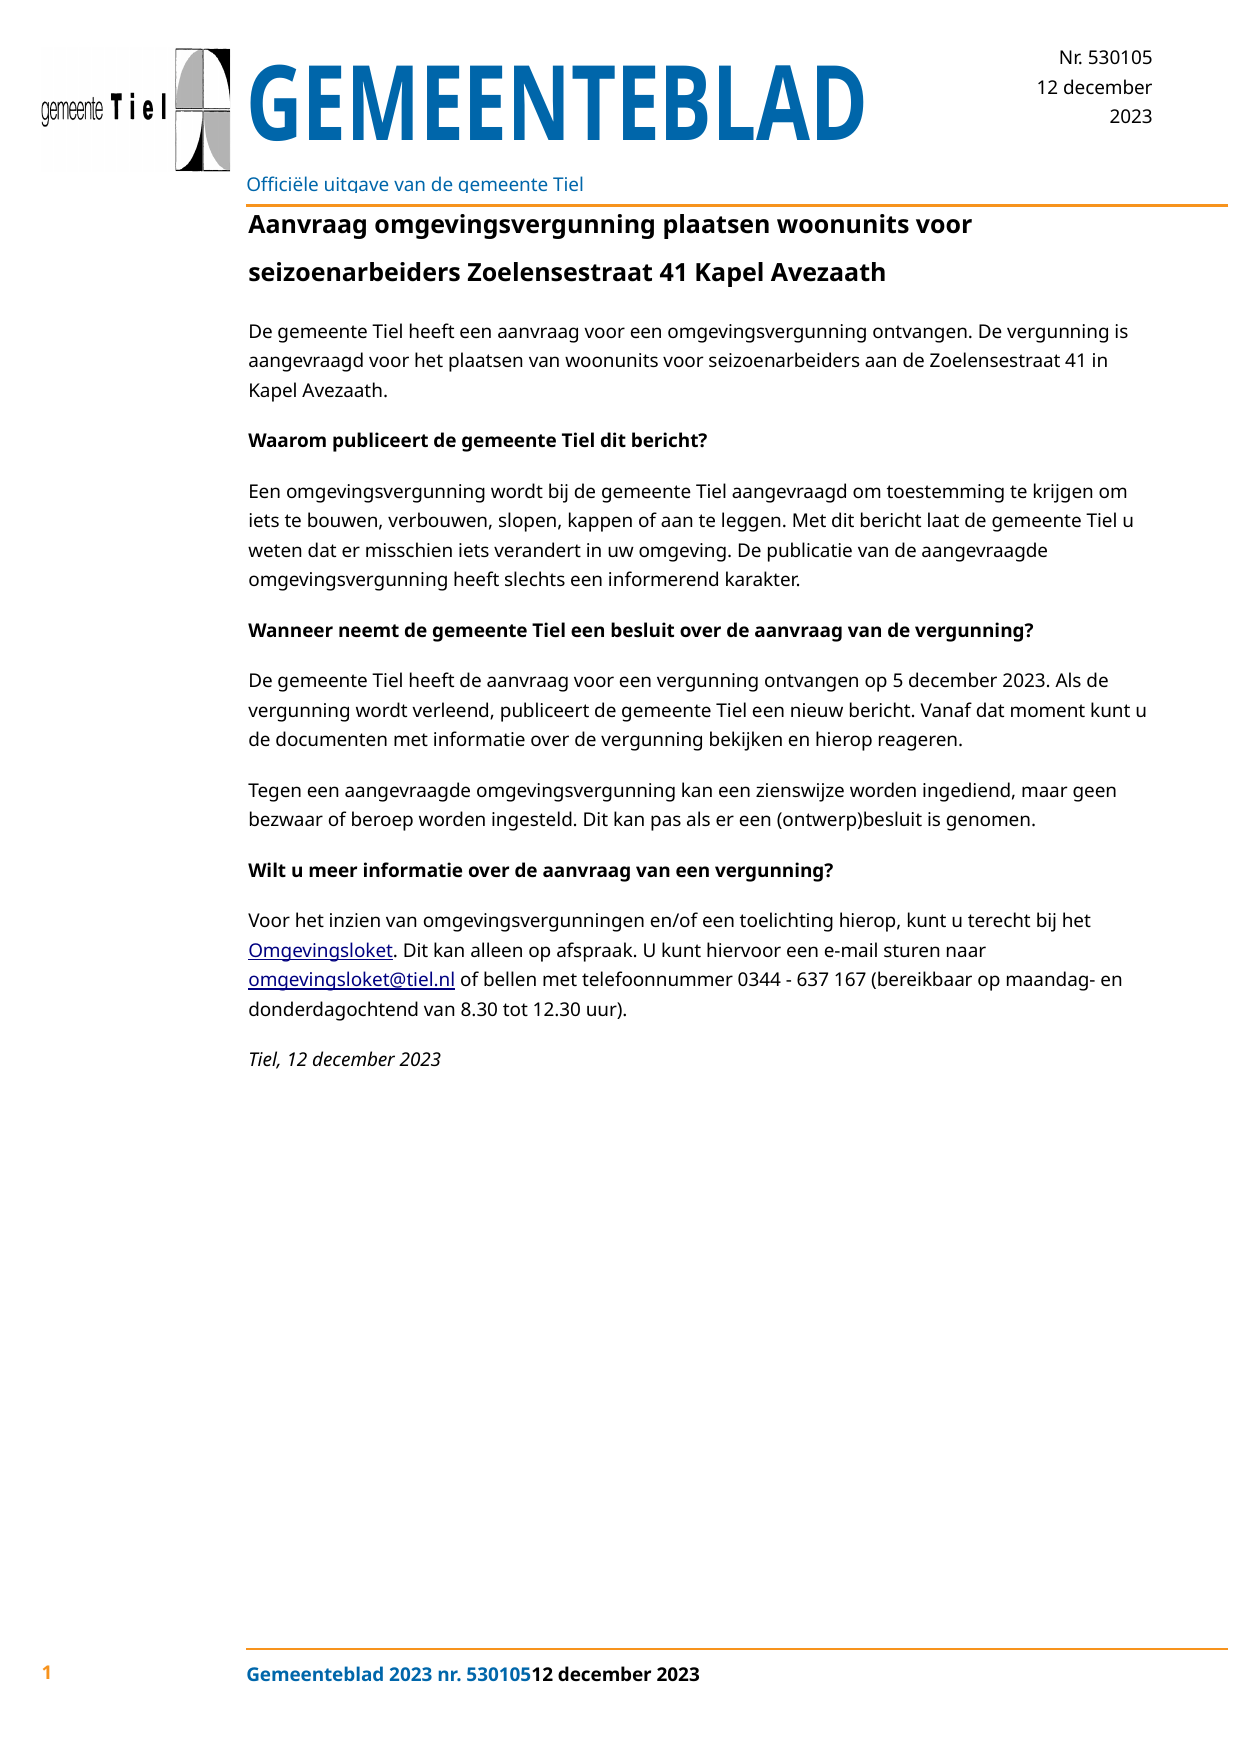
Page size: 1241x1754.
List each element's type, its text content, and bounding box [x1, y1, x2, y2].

text De gemeente Tiel heeft de aanvraag voor een vergunning ontvangen op 5 december 2023. Als de vergunning wordt verleend, publiceert de gemeente Tiel een nieuw bericht. Vanaf dat moment kunt u de documenten met informatie over de vergunning bekijken en hierop reageren. [248, 667, 1152, 752]
text Wanneer neemt de gemeente Tiel een besluit over de aanvraag van de vergunning? [248, 617, 1152, 643]
text Wilt u meer informatie over de aanvraag van een vergunning? [248, 857, 1152, 883]
text Een omgevingsvergunning wordt bij de gemeente Tiel aangevraagd om toestemming te krijgen om iets te bouwen, verbouwen, slopen, kappen of aan te leggen. Met dit bericht laat de gemeente Tiel u weten dat er misschien iets verandert in uw omgeving. De publicatie van de aangevraagde omgevingsvergunning heeft slechts een informerend karakter. [248, 478, 1152, 592]
text Aanvraag omgevingsvergunning plaatsen woonunits voor seizoenarbeiders Zoelensestraat 41 Kapel Avezaath [248, 207, 1152, 288]
text Tegen een aangevraagde omgevingsvergunning kan een zienswijze worden ingediend, maar geen bezwaar of beroep worden ingesteld. Dit kan pas als er een (ontwerp)besluit is genomen. [248, 777, 1152, 832]
text Voor het inzien van omgevingsvergunningen en/of een toelichting hierop, kunt u terecht bij het Omgevingsloket. Dit kan alleen op afspraak. U kunt hiervoor een e-mail sturen naar omgevingsloket@tiel.nl of bellen met telefoonnummer 0344 - 637 167 (bereikbaar op maandag- en donderdagochtend van 8.30 tot 12.30 uur). [248, 907, 1152, 1022]
text De gemeente Tiel heeft een aanvraag voor een omgevingsvergunning ontvangen. De vergunning is aangevraagd voor het plaatsen van woonunits voor seizoenarbeiders aan de Zoelensestraat 41 in Kapel Avezaath. [248, 318, 1152, 403]
text Waarom publiceert de gemeente Tiel dit bericht? [248, 427, 1152, 453]
text Tiel, 12 december 2023 [248, 1047, 1152, 1072]
picture [41, 47, 231, 172]
